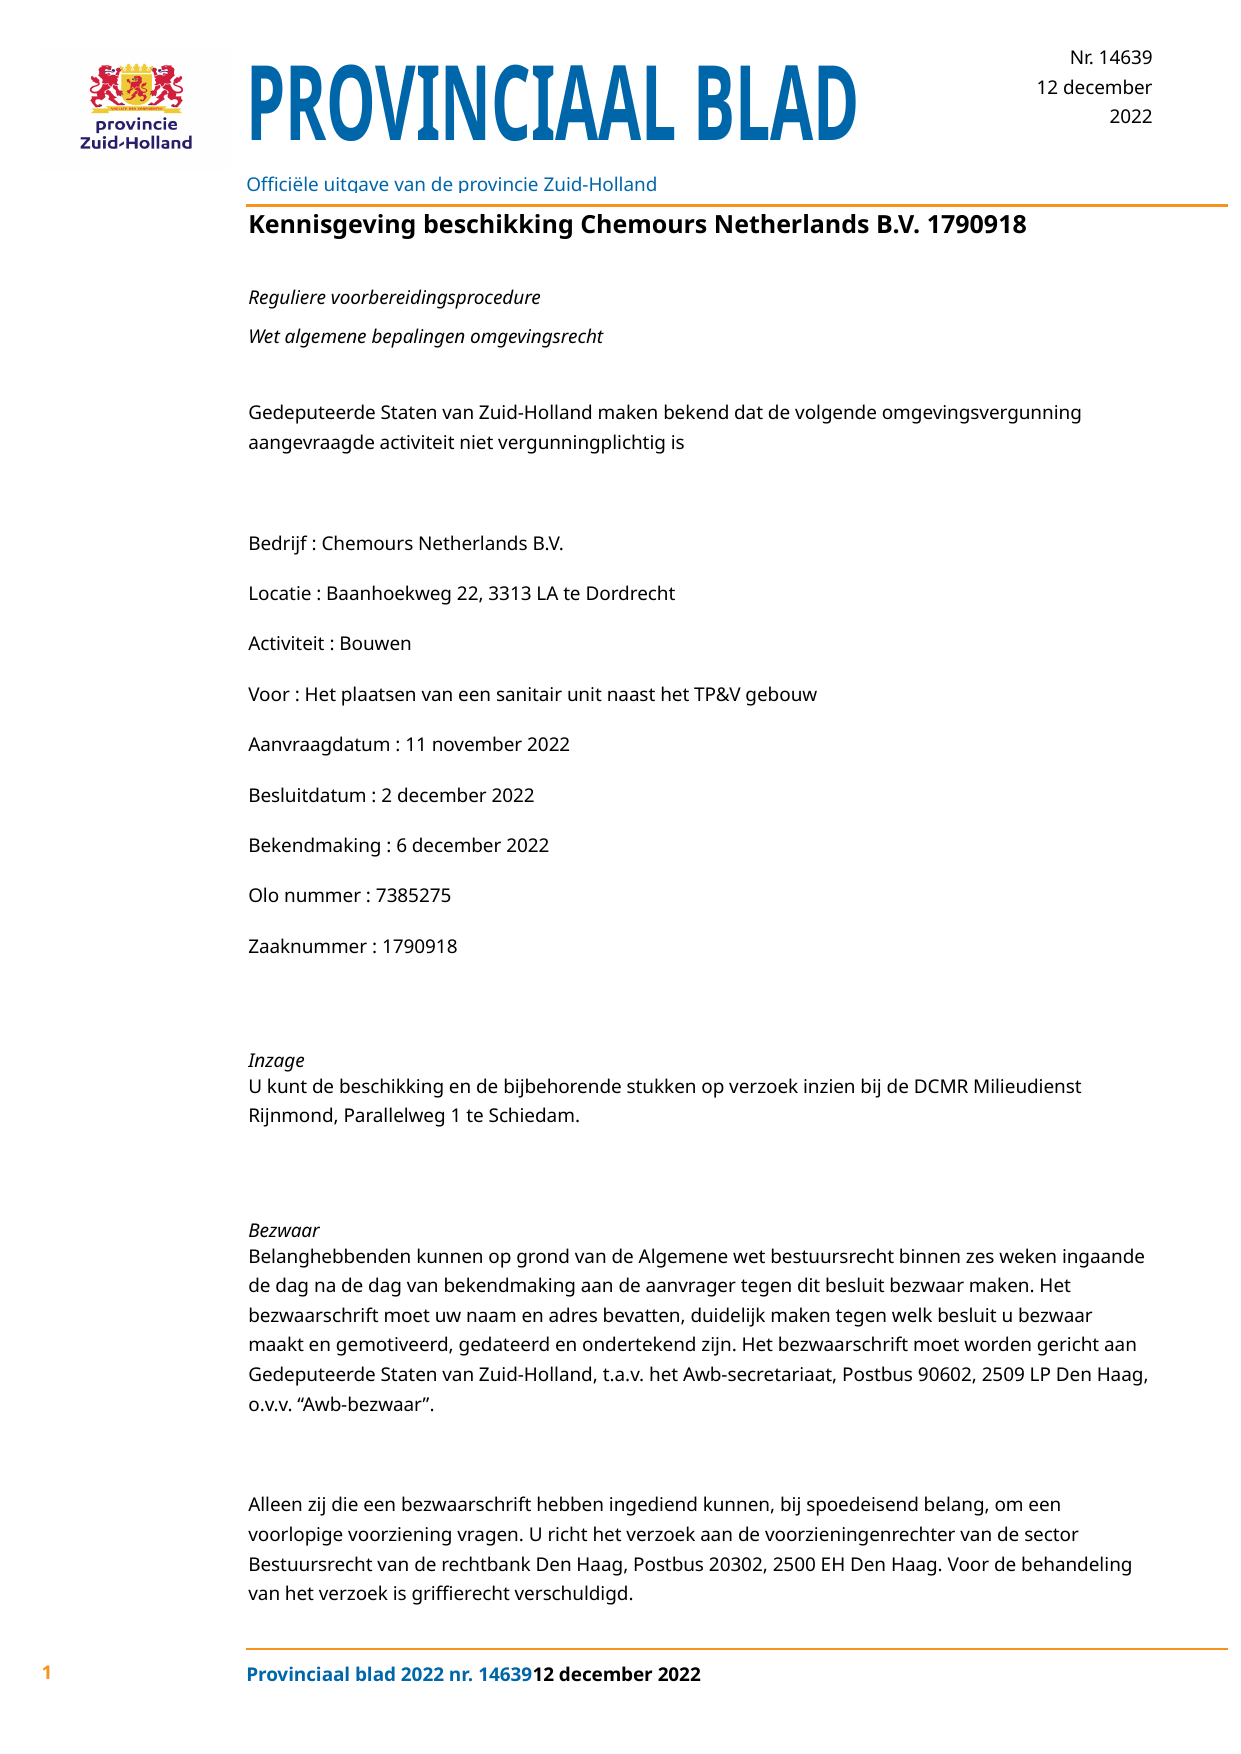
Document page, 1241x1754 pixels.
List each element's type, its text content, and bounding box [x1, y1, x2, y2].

text Kennisgeving beschikking Chemours Netherlands B.V. 1790918 [248, 207, 1152, 241]
text Olo nummer : 7385275 [248, 883, 1152, 908]
text U kunt de beschikking en de bijbehorende stukken op verzoek inzien bij de DCMR Milieudienst Rijnmond, Parallelweg 1 te Schiedam. [248, 1073, 1152, 1128]
text Reguliere voorbereidingsprocedure [248, 284, 1152, 309]
text Inzage [248, 1047, 1152, 1073]
text Bedrijf : Chemours Netherlands B.V. [248, 530, 1152, 555]
text Bezwaar [248, 1217, 1152, 1243]
text Activiteit : Bouwen [248, 631, 1152, 656]
text Alleen zij die een bezwaarschrift hebben ingediend kunnen, bij spoedeisend belang, om een voorlopige voorziening vragen. U richt het verzoek aan de voorzieningenrechter van de sector Bestuursrecht van de rechtbank Den Haag, Postbus 20302, 2500 EH Den Haag. Voor de behandeling van het verzoek is griffierecht verschuldigd. [248, 1492, 1152, 1606]
picture [41, 47, 231, 172]
text Gedeputeerde Staten van Zuid-Holland maken bekend dat de volgende omgevingsvergunning aangevraagde activiteit niet vergunningplichtig is [248, 399, 1152, 454]
text Bekendmaking : 6 december 2022 [248, 832, 1152, 858]
text Voor : Het plaatsen van een sanitair unit naast het TP&V gebouw [248, 681, 1152, 707]
text Wet algemene bepalingen omgevingsrecht [248, 323, 1152, 349]
text Locatie : Baanhoekweg 22, 3313 LA te Dordrecht [248, 580, 1152, 606]
text Zaaknummer : 1790918 [248, 933, 1152, 959]
text Besluitdatum : 2 december 2022 [248, 782, 1152, 807]
text Aanvraagdatum : 11 november 2022 [248, 731, 1152, 757]
text Belanghebbenden kunnen op grond van de Algemene wet bestuursrecht binnen zes weken ingaande de dag na de dag van bekendmaking aan de aanvrager tegen dit besluit bezwaar maken. Het bezwaarschrift moet uw naam en adres bevatten, duidelijk maken tegen welk besluit u bezwaar maakt en gemotiveerd, gedateerd en ondertekend zijn. Het bezwaarschrift moet worden gericht aan Gedeputeerde Staten van Zuid-Holland, t.a.v. het Awb-secretariaat, Postbus 90602, 2509 LP Den Haag, o.v.v. “Awb-bezwaar”. [248, 1243, 1152, 1416]
